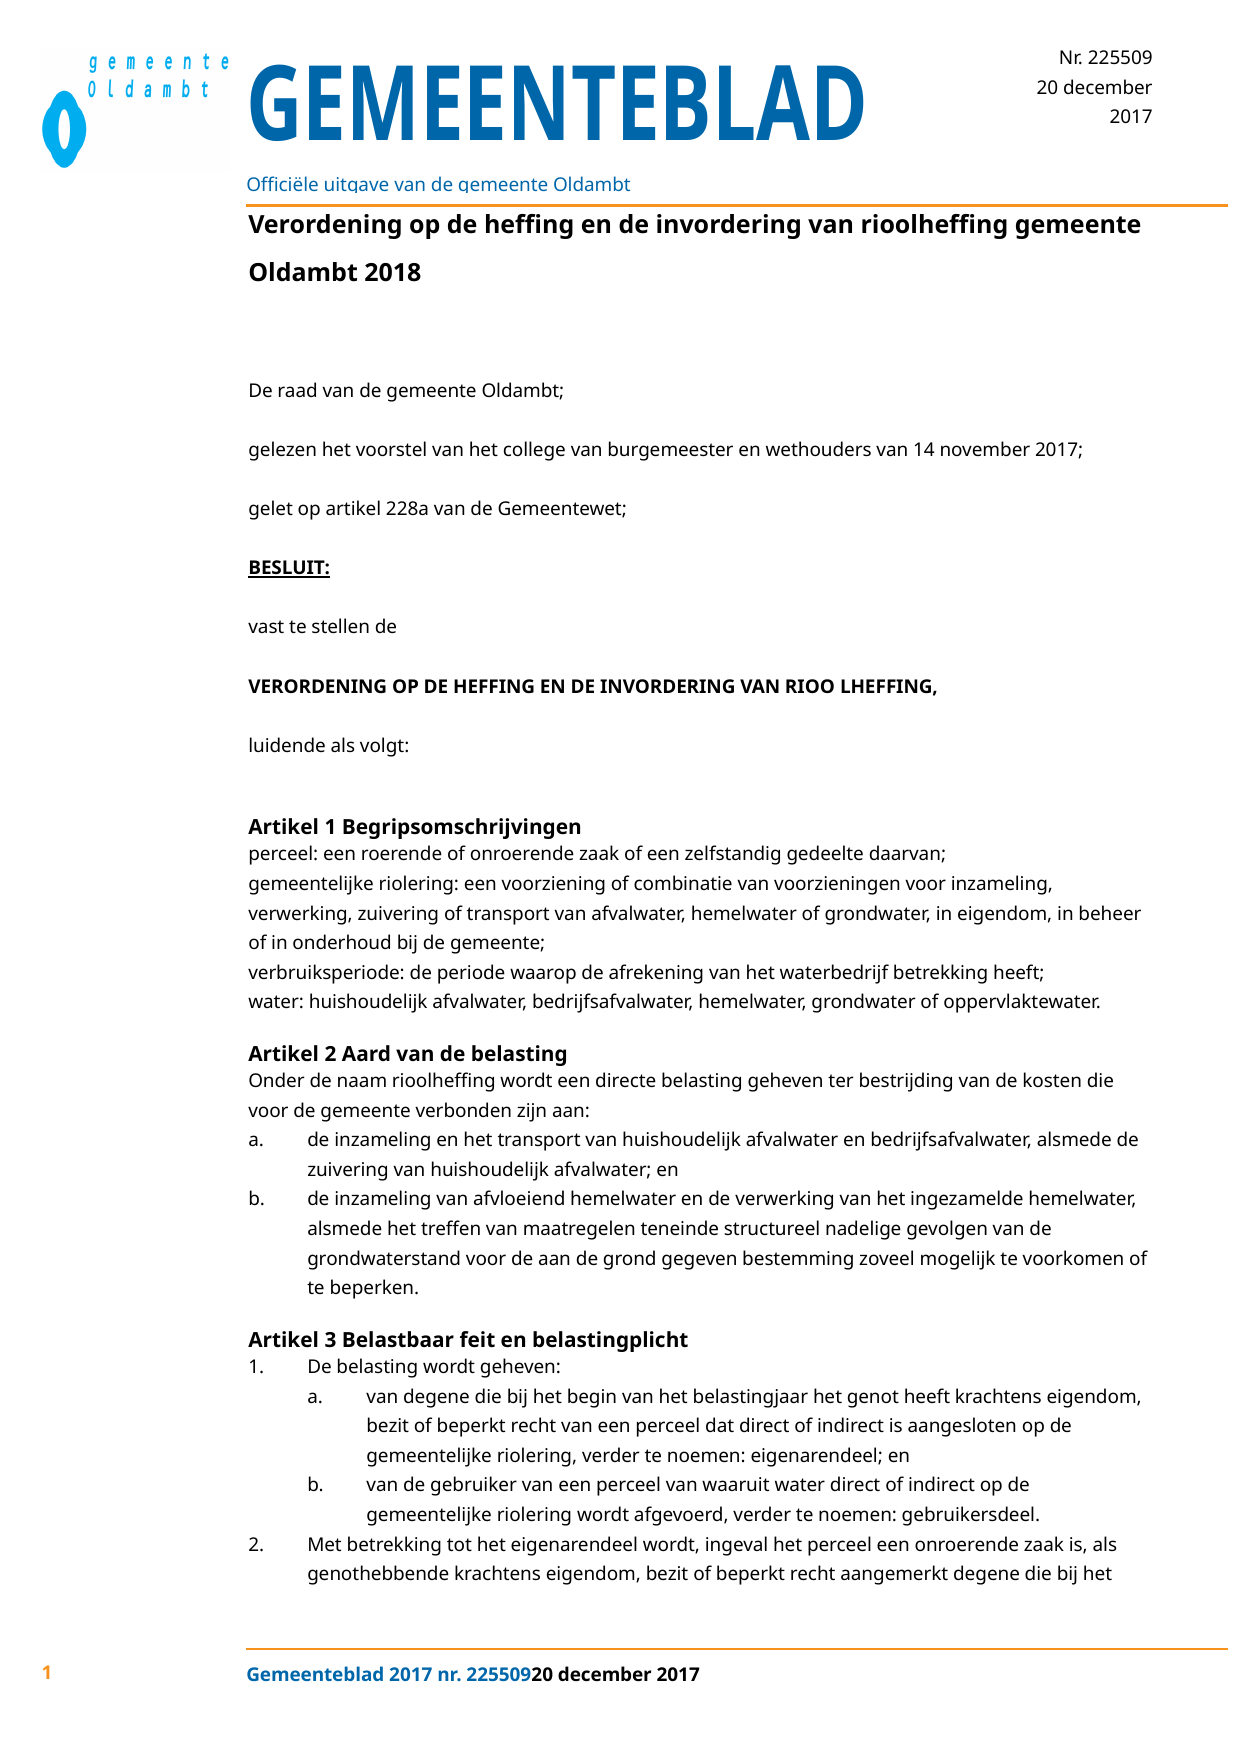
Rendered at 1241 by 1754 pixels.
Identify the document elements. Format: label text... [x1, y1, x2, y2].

list De belasting wordt geheven: [248, 1353, 1152, 1379]
text De raad van de gemeente Oldambt; [248, 377, 1152, 403]
text Artikel 2 Aard van de belasting [248, 1039, 1152, 1067]
text verbruiksperiode: de periode waarop de afrekening van het waterbedrijf betrekking heeft; [248, 959, 1152, 984]
text perceel: een roerende of onroerende zaak of een zelfstandig gedeelte daarvan; [248, 841, 1152, 866]
text VERORDENING OP DE HEFFING EN DE INVORDERING VAN RIOO LHEFFING, [248, 673, 1152, 699]
text BESLUIT: [248, 554, 1152, 580]
picture [41, 47, 231, 172]
list Met betrekking tot het eigenarendeel wordt, ingeval het perceel een onroerende zaak is, als genothebbende krachtens eigendom, bezit of beperkt recht aangemerkt degene die bij het [248, 1531, 1152, 1586]
text Onder de naam rioolheffing wordt een directe belasting geheven ter bestrijding van de kosten die voor de gemeente verbonden zijn aan: [248, 1067, 1152, 1123]
list de inzameling en het transport van huishoudelijk afvalwater en bedrijfsafvalwater, alsmede de zuivering van huishoudelijk afvalwater; en [248, 1126, 1152, 1182]
text Artikel 1 Begripsomschrijvingen [248, 812, 1152, 841]
text vast te stellen de [248, 614, 1152, 639]
list van de gebruiker van een perceel van waaruit water direct of indirect op de gemeentelijke riolering wordt afgevoerd, verder te noemen: gebruikersdeel. [307, 1472, 1152, 1527]
text water: huishoudelijk afvalwater, bedrijfsafvalwater, hemelwater, grondwater of oppervlaktewater. [248, 988, 1152, 1014]
text luidende als volgt: [248, 732, 1152, 758]
text Artikel 3 Belastbaar feit en belastingplicht [248, 1325, 1152, 1353]
text gelezen het voorstel van het college van burgemeester en wethouders van 14 november 2017; [248, 436, 1152, 462]
list de inzameling van afvloeiend hemelwater en de verwerking van het ingezamelde hemelwater, alsmede het treffen van maatregelen teneinde structureel nadelige gevolgen van de grondwaterstand voor de aan de grond gegeven bestemming zoveel mogelijk te voorkomen of te beperken. [248, 1186, 1152, 1300]
text gemeentelijke riolering: een voorziening of combinatie van voorzieningen voor inzameling, verwerking, zuivering of transport van afvalwater, hemelwater of grondwater, in eigendom, in beheer of in onderhoud bij de gemeente; [248, 870, 1152, 955]
text gelet op artikel 228a van de Gemeentewet; [248, 495, 1152, 521]
text Verordening op de heffing en de invordering van rioolheffing gemeente Oldambt 2018 [248, 207, 1152, 288]
list van degene die bij het begin van het belastingjaar het genot heeft krachtens eigendom, bezit of beperkt recht van een perceel dat direct of indirect is aangesloten op de gemeentelijke riolering, verder te noemen: eigenarendeel; en [307, 1383, 1152, 1468]
